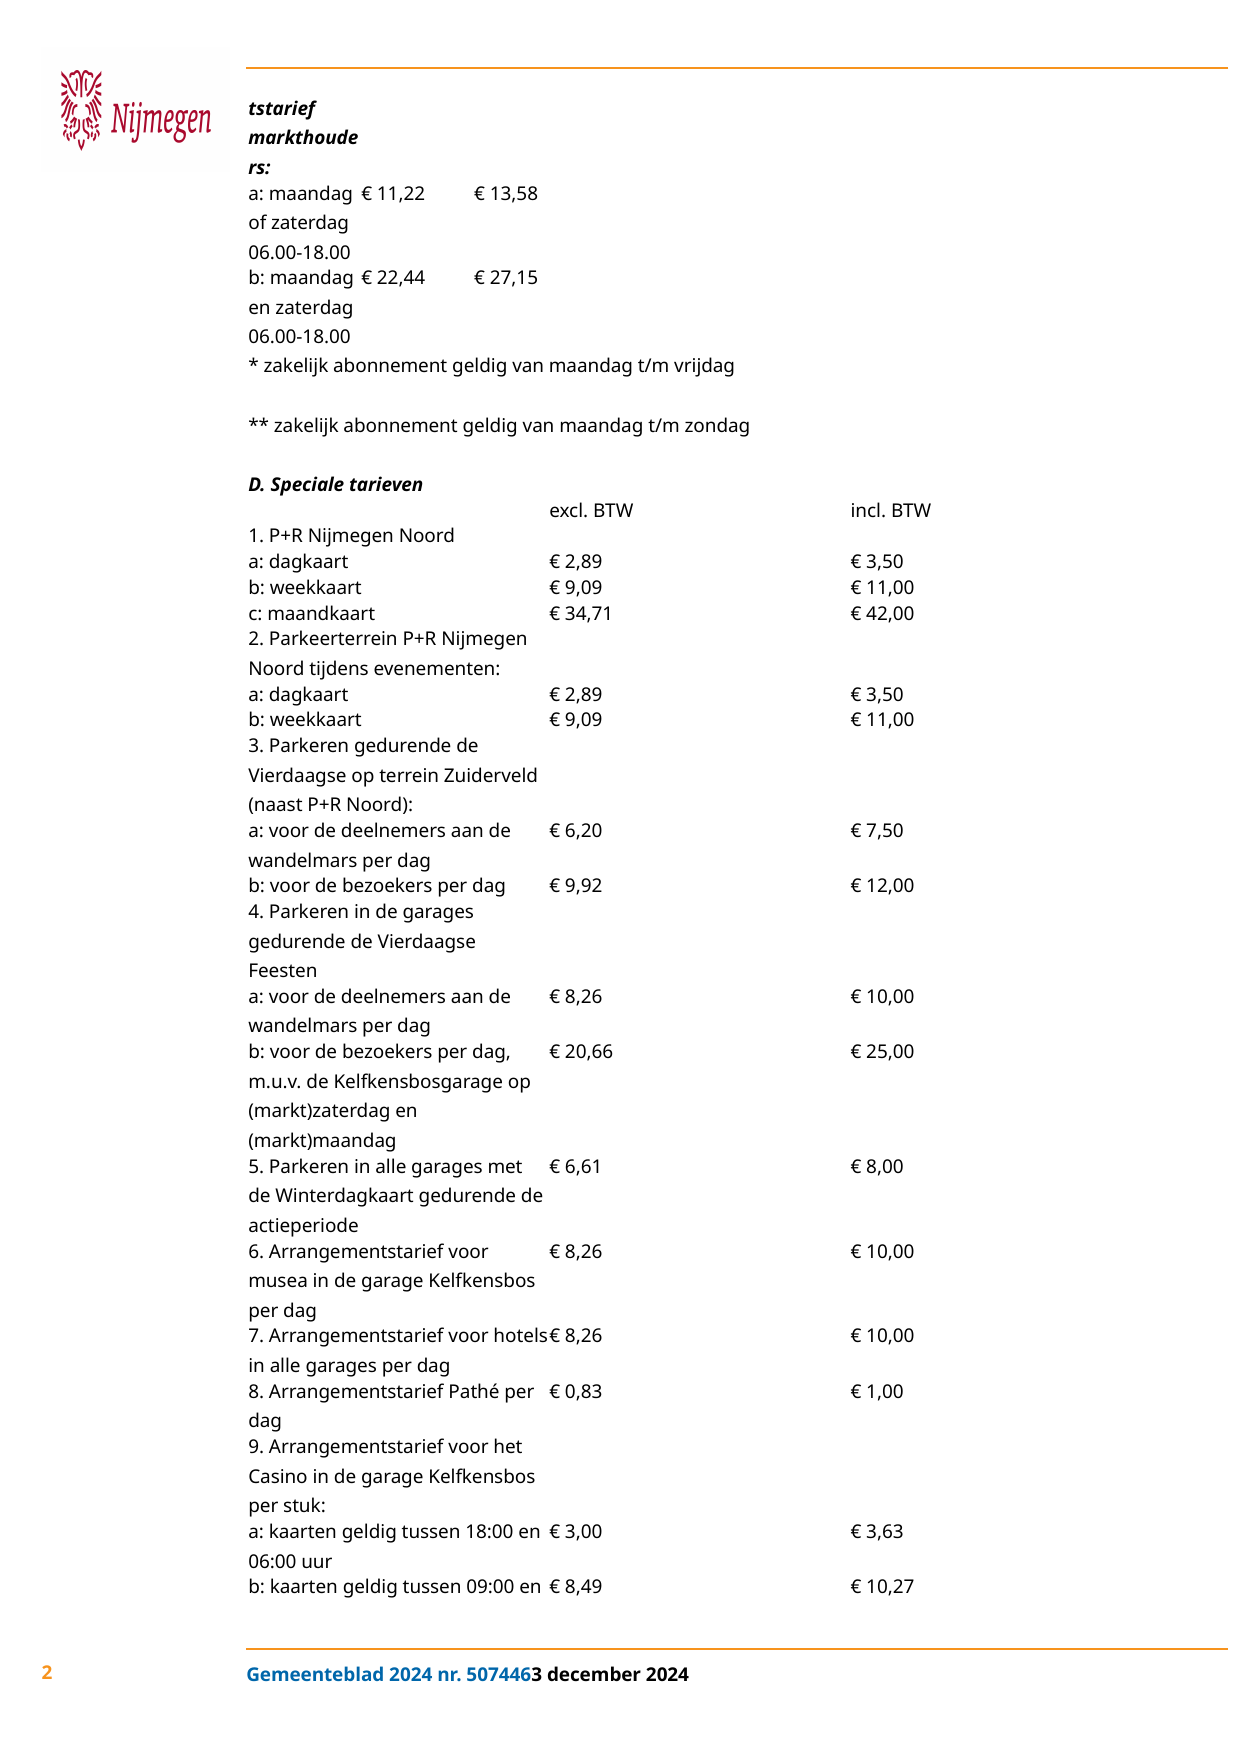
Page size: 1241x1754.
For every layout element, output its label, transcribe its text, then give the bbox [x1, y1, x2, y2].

table_header D. Speciale tarieven [248, 471, 549, 497]
table_cell € 8,26 [549, 1323, 850, 1378]
table_cell € 3,50 [850, 681, 1152, 707]
table_cell [813, 265, 926, 349]
table_header [850, 471, 1152, 497]
table_cell [700, 265, 813, 349]
table_cell [549, 626, 850, 681]
table_cell [850, 898, 1152, 983]
text * zakelijk abonnement geldig van maandag t/m vrijdag [248, 353, 1152, 378]
table_cell € 34,71 [549, 600, 850, 626]
table_cell € 9,92 [549, 873, 850, 898]
picture [41, 47, 231, 172]
table_cell € 6,20 [549, 817, 850, 872]
table_cell 2. Parkeerterrein P+R Nijmegen Noord tijdens evenementen: [248, 626, 549, 681]
table_cell € 3,63 [850, 1518, 1152, 1573]
table_cell € 8,00 [850, 1153, 1152, 1238]
table_cell b: kaarten geldig tussen 09:00 en [248, 1574, 549, 1599]
table_cell b: voor de bezoekers per dag, m.u.v. de Kelfkensbosgarage op (markt)zaterdag en (markt)maandag [248, 1039, 549, 1153]
table_cell [926, 180, 1038, 264]
table_cell a: kaarten geldig tussen 18:00 en 06:00 uur [248, 1518, 549, 1573]
table_cell € 20,66 [549, 1039, 850, 1153]
table_cell tstarief markthouders: [248, 95, 361, 180]
table_cell b: weekkaart [248, 574, 549, 600]
table_cell € 10,27 [850, 1574, 1152, 1599]
table_cell [850, 626, 1152, 681]
table_cell [1039, 95, 1152, 180]
table_cell [1039, 265, 1152, 349]
table_cell [926, 265, 1038, 349]
table_cell € 1,00 [850, 1378, 1152, 1433]
table_cell 3. Parkeren gedurende de Vierdaagse op terrein Zuiderveld (naast P+R Noord): [248, 732, 549, 817]
table_cell [587, 95, 700, 180]
table_cell [1039, 180, 1152, 264]
table_cell € 9,09 [549, 574, 850, 600]
table_cell 6. Arrangementstarief voor musea in de garage Kelfkensbos per dag [248, 1238, 549, 1323]
table_cell a: maandag of zaterdag 06.00-18.00 [248, 180, 361, 264]
table_cell € 10,00 [850, 983, 1152, 1038]
table_cell [926, 95, 1038, 180]
table_cell [813, 180, 926, 264]
table_cell [850, 1433, 1152, 1518]
table_cell [700, 180, 813, 264]
table_cell incl. BTW [850, 497, 1152, 523]
table_cell a: voor de deelnemers aan de wandelmars per dag [248, 983, 549, 1038]
table_cell 7. Arrangementstarief voor hotels in alle garages per dag [248, 1323, 549, 1378]
table_cell c: maandkaart [248, 600, 549, 626]
table_cell € 3,00 [549, 1518, 850, 1573]
table_cell € 11,22 [361, 180, 474, 264]
table_cell € 6,61 [549, 1153, 850, 1238]
table_cell [549, 523, 850, 548]
table_cell a: voor de deelnemers aan de wandelmars per dag [248, 817, 549, 872]
table_cell € 42,00 [850, 600, 1152, 626]
table_cell € 10,00 [850, 1238, 1152, 1323]
table_cell [361, 95, 474, 180]
table_cell € 3,50 [850, 548, 1152, 574]
table_cell € 10,00 [850, 1323, 1152, 1378]
table_cell € 8,49 [549, 1574, 850, 1599]
text ** zakelijk abonnement geldig van maandag t/m zondag [248, 412, 1152, 438]
table_cell 4. Parkeren in de garages gedurende de Vierdaagse Feesten [248, 898, 549, 983]
table_cell € 27,15 [474, 265, 587, 349]
table_cell [474, 95, 587, 180]
table_cell a: dagkaart [248, 548, 549, 574]
table_cell € 11,00 [850, 707, 1152, 732]
table_cell [700, 95, 813, 180]
table_cell [549, 732, 850, 817]
table_cell [248, 497, 549, 523]
table_cell 5. Parkeren in alle garages met de Winterdagkaart gedurende de actieperiode [248, 1153, 549, 1238]
table_cell [549, 898, 850, 983]
table_cell excl. BTW [549, 497, 850, 523]
table_cell a: dagkaart [248, 681, 549, 707]
table_cell € 13,58 [474, 180, 587, 264]
table_cell b: weekkaart [248, 707, 549, 732]
table_cell € 9,09 [549, 707, 850, 732]
table_cell € 8,26 [549, 983, 850, 1038]
table_cell € 22,44 [361, 265, 474, 349]
table_cell b: maandag en zaterdag 06.00-18.00 [248, 265, 361, 349]
table_cell 1. P+R Nijmegen Noord [248, 523, 549, 548]
table_cell [850, 523, 1152, 548]
table_cell € 8,26 [549, 1238, 850, 1323]
table_cell b: voor de bezoekers per dag [248, 873, 549, 898]
table_cell € 0,83 [549, 1378, 850, 1433]
table_cell € 2,89 [549, 681, 850, 707]
table_cell [813, 95, 926, 180]
table_cell € 2,89 [549, 548, 850, 574]
table_cell [850, 732, 1152, 817]
table_cell [549, 1433, 850, 1518]
table_cell 9. Arrangementstarief voor het Casino in de garage Kelfkensbos per stuk: [248, 1433, 549, 1518]
table_header [549, 471, 850, 497]
table_cell [587, 180, 700, 264]
table_cell [587, 265, 700, 349]
table_cell € 25,00 [850, 1039, 1152, 1153]
table_cell € 12,00 [850, 873, 1152, 898]
table_cell € 7,50 [850, 817, 1152, 872]
table_cell 8. Arrangementstarief Pathé per dag [248, 1378, 549, 1433]
table_cell € 11,00 [850, 574, 1152, 600]
